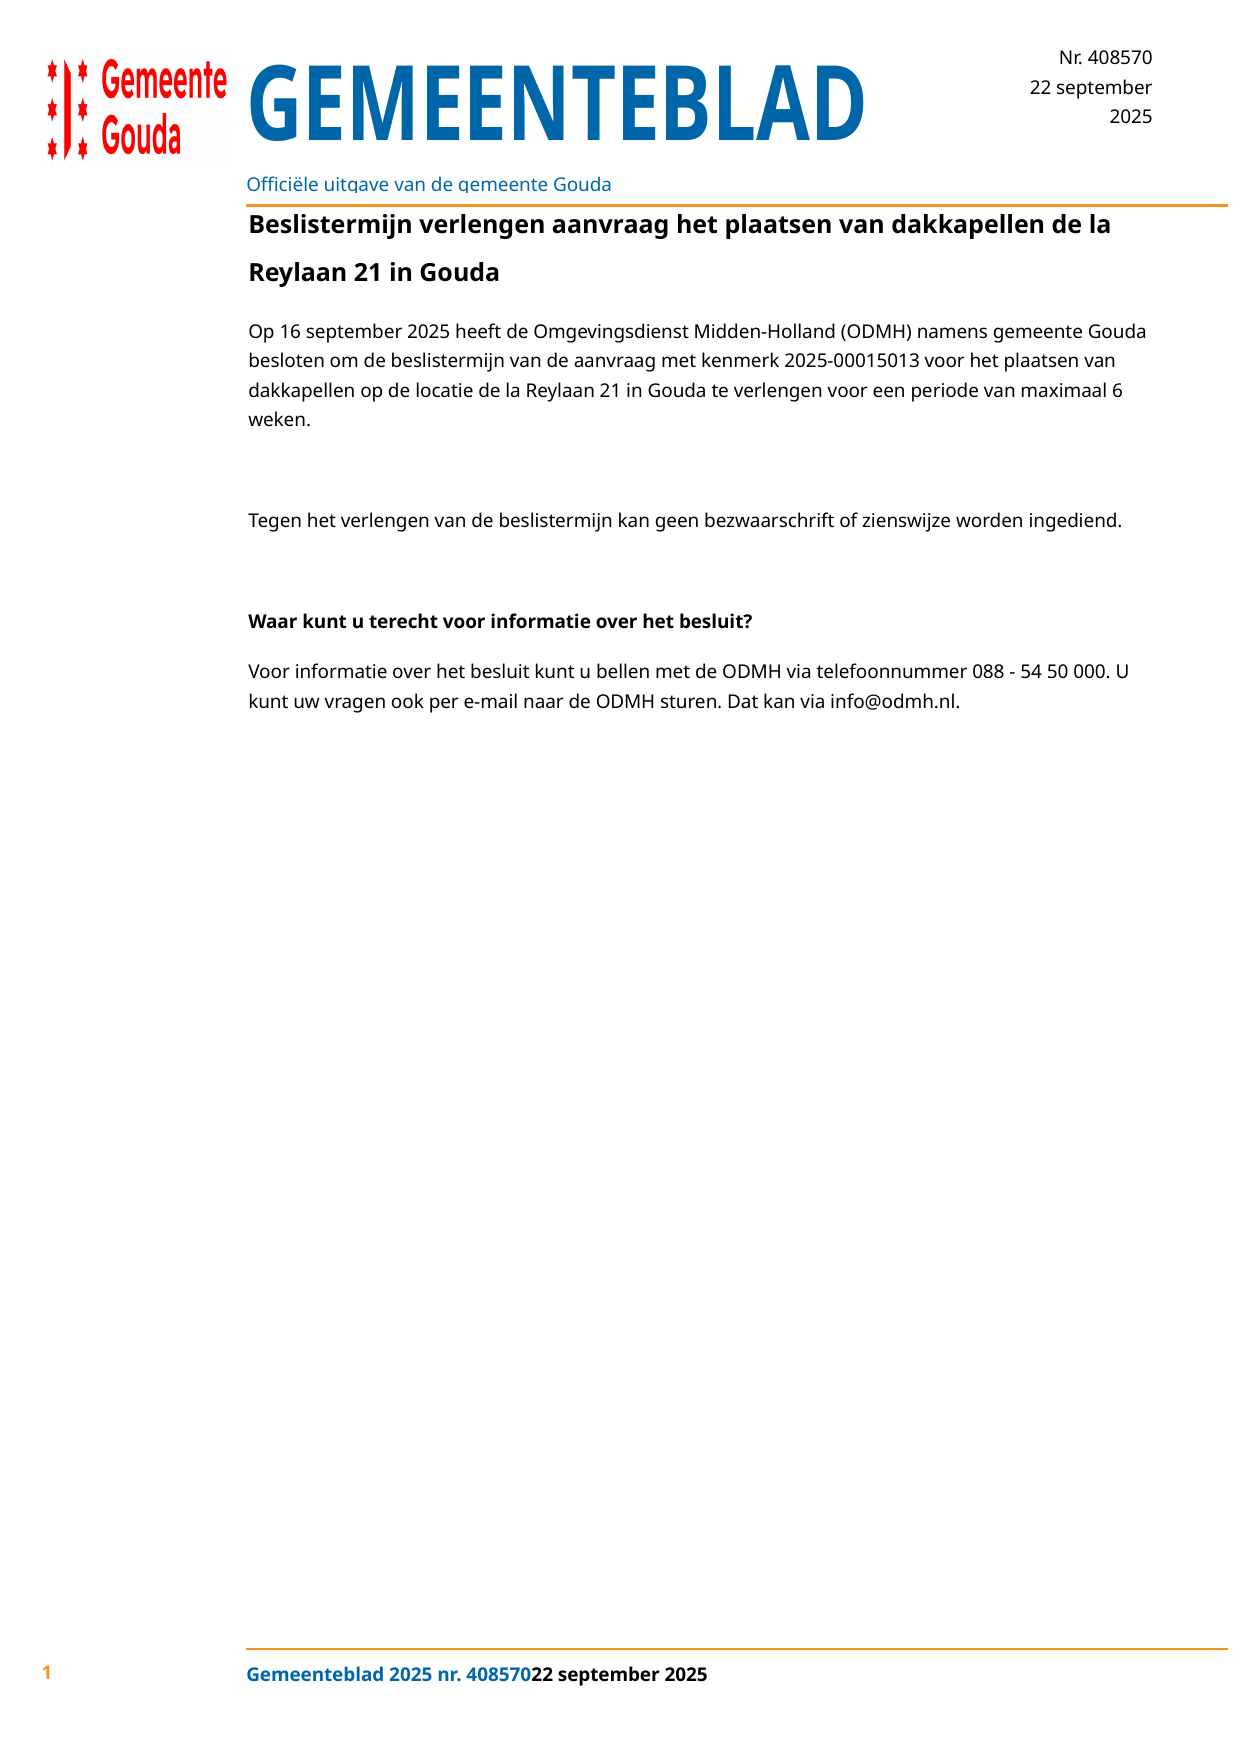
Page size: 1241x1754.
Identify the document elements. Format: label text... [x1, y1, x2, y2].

text Waar kunt u terecht voor informatie over het besluit? [248, 608, 1152, 634]
text Op 16 september 2025 heeft de Omgevingsdienst Midden-Holland (ODMH) namens gemeente Gouda besloten om de beslistermijn van de aanvraag met kenmerk 2025-00015013 voor het plaatsen van dakkapellen op de locatie de la Reylaan 21 in Gouda te verlengen voor een periode van maximaal 6 weken. [248, 318, 1152, 432]
picture [41, 47, 231, 172]
text Voor informatie over het besluit kunt u bellen met de ODMH via telefoonnummer 088 - 54 50 000. U kunt uw vragen ook per e-mail naar de ODMH sturen. Dat kan via info@odmh.nl. [248, 659, 1152, 714]
text Beslistermijn verlengen aanvraag het plaatsen van dakkapellen de la Reylaan 21 in Gouda [248, 207, 1152, 288]
text Tegen het verlengen van de beslistermijn kan geen bezwaarschrift of zienswijze worden ingediend. [248, 507, 1152, 533]
